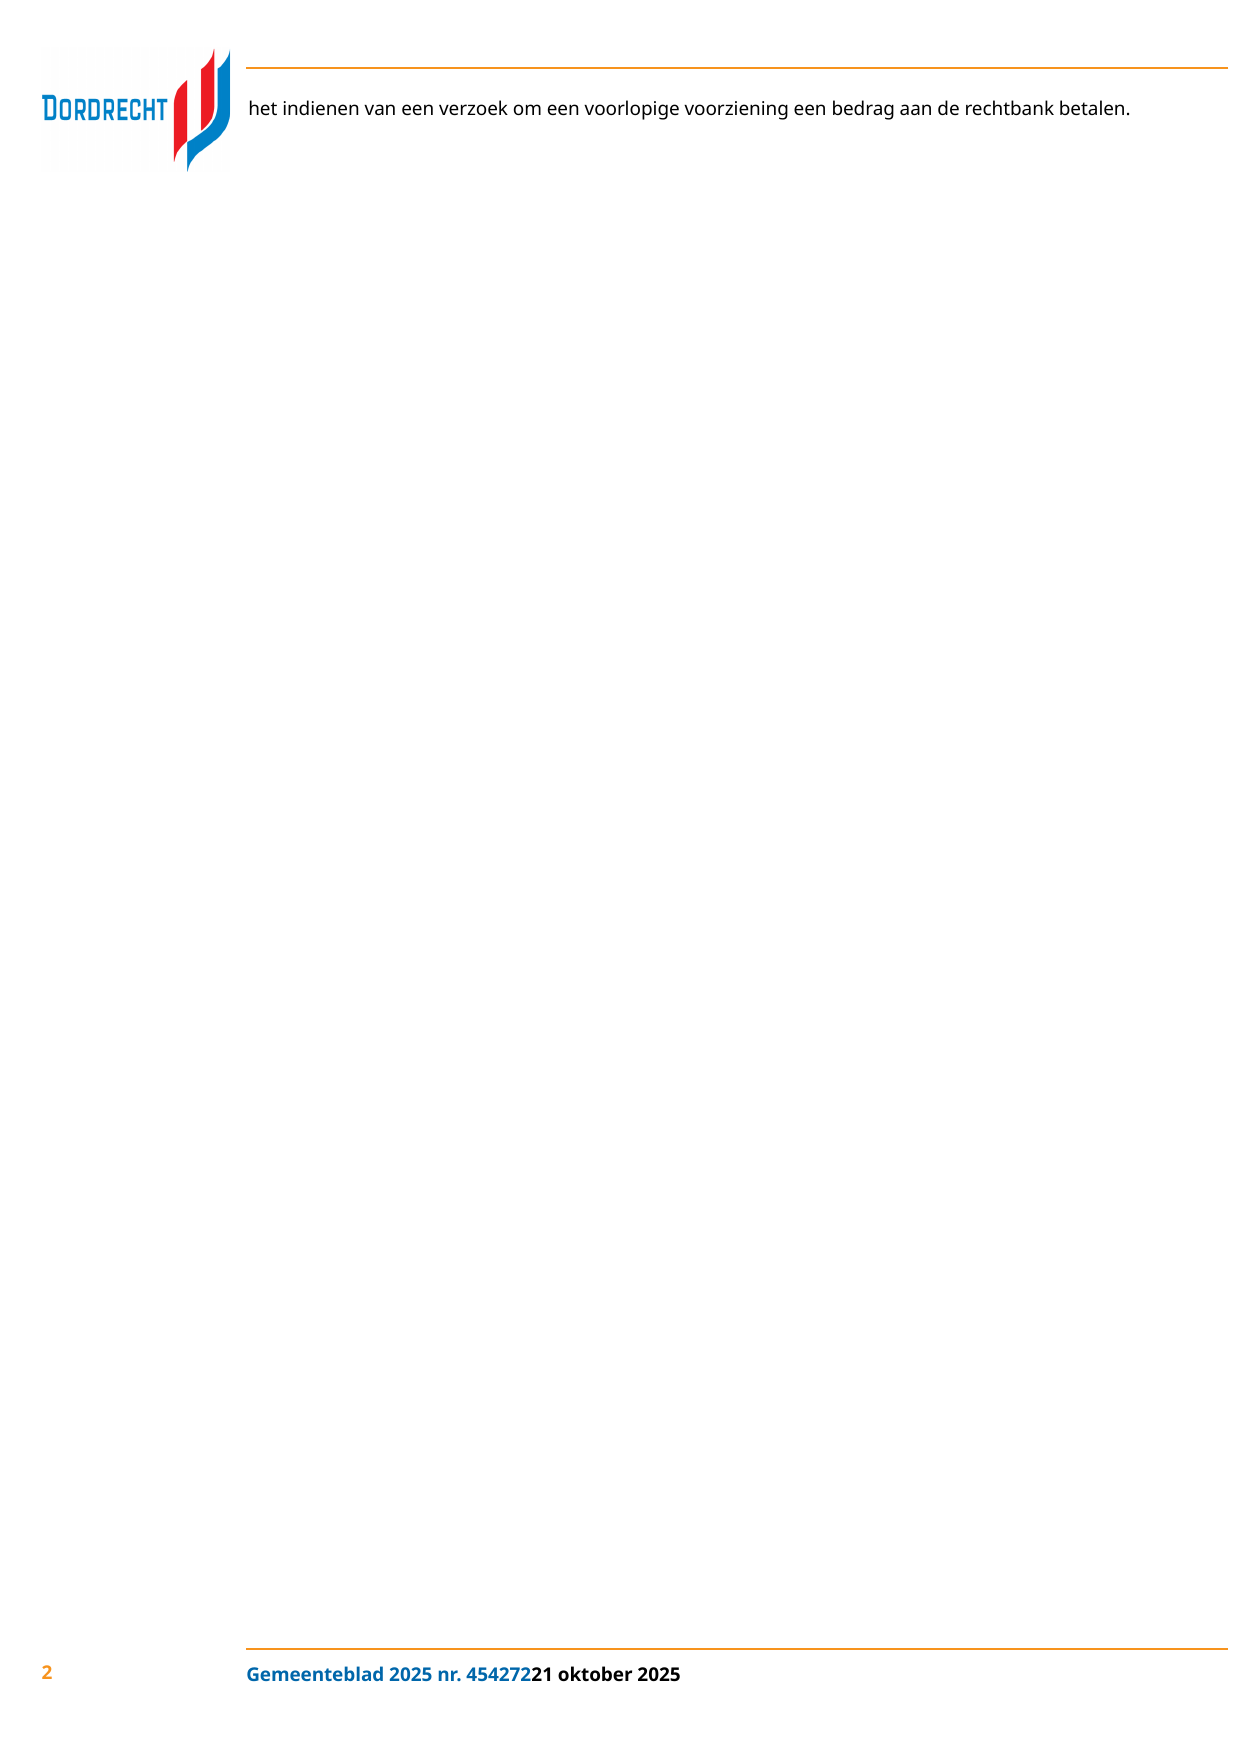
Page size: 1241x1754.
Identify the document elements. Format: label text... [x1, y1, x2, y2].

picture [41, 47, 231, 172]
text het indienen van een verzoek om een voorlopige voorziening een bedrag aan de rechtbank betalen. [248, 95, 1152, 121]
